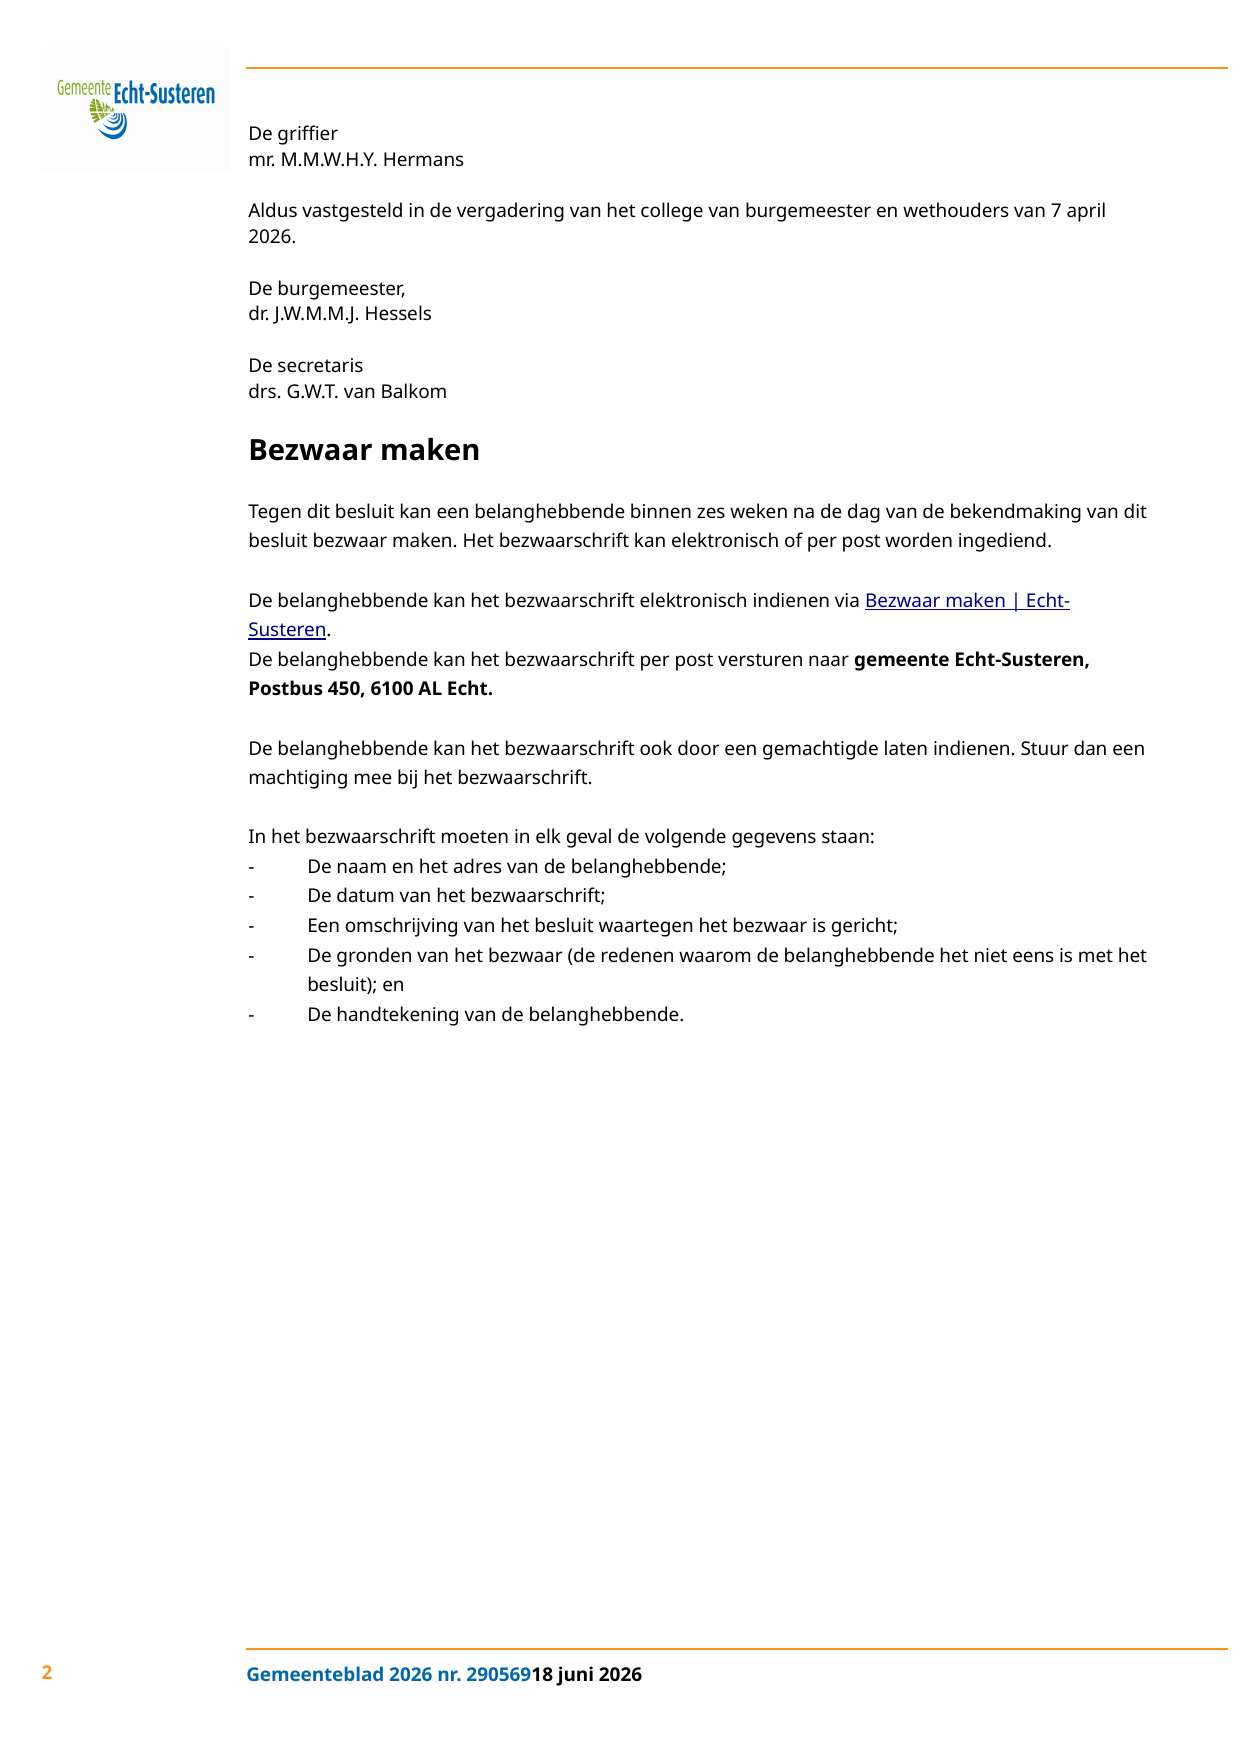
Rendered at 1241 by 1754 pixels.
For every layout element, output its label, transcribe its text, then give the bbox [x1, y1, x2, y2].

text Tegen dit besluit kan een belanghebbende binnen zes weken na de dag van de bekendmaking van dit besluit bezwaar maken. Het bezwaarschrift kan elektronisch of per post worden ingediend. [248, 498, 1152, 553]
list Een omschrijving van het besluit waartegen het bezwaar is gericht; [248, 912, 1152, 938]
text De griffier [248, 121, 1152, 146]
picture [41, 47, 231, 172]
text Aldus vastgesteld in de vergadering van het college van burgemeester en wethouders van 7 april 2026. [248, 198, 1152, 249]
text mr. M.M.W.H.Y. Hermans [248, 146, 1152, 172]
text De belanghebbende kan het bezwaarschrift ook door een gemachtigde laten indienen. Stuur dan een machtiging mee bij het bezwaarschrift. [248, 735, 1152, 790]
text drs. G.W.T. van Balkom [248, 378, 1152, 403]
text Bezwaar maken [248, 429, 1152, 469]
list De handtekening van de belanghebbende. [248, 1001, 1152, 1027]
text De belanghebbende kan het bezwaarschrift per post versturen naar gemeente Echt-Susteren, Postbus 450, 6100 AL Echt. [248, 646, 1152, 701]
text De secretaris [248, 352, 1152, 378]
text In het bezwaarschrift moeten in elk geval de volgende gegevens staan: [248, 823, 1152, 849]
text De burgemeester, [248, 275, 1152, 301]
text De belanghebbende kan het bezwaarschrift elektronisch indienen via Bezwaar maken | Echt-Susteren. [248, 587, 1152, 642]
list De datum van het bezwaarschrift; [248, 883, 1152, 908]
list De naam en het adres van de belanghebbende; [248, 853, 1152, 879]
text dr. J.W.M.M.J. Hessels [248, 301, 1152, 326]
list De gronden van het bezwaar (de redenen waarom de belanghebbende het niet eens is met het besluit); en [248, 942, 1152, 997]
